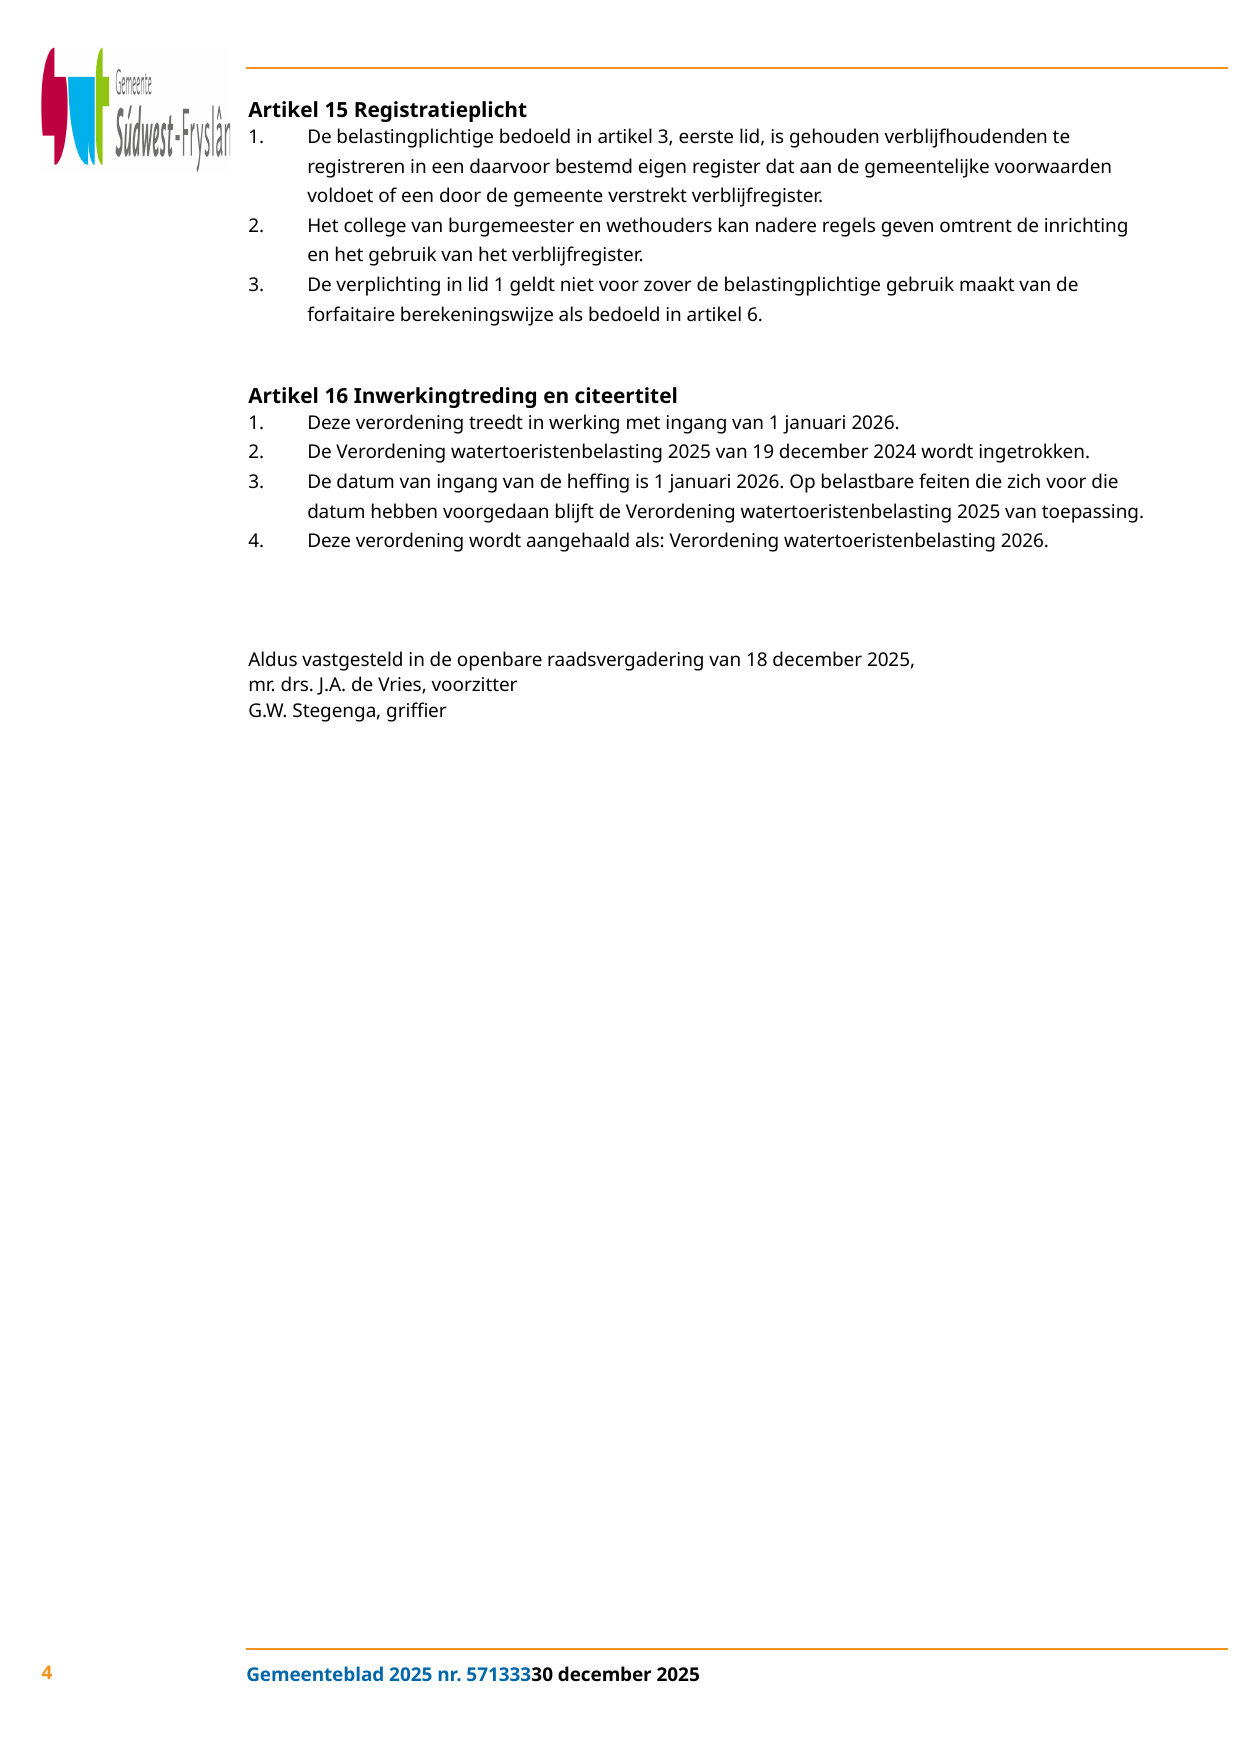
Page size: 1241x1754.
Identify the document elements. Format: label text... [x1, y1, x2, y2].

list Deze verordening treedt in werking met ingang van 1 januari 2026. [248, 409, 1152, 435]
text G.W. Stegenga, griffier [248, 697, 1152, 723]
list De belastingplichtige bedoeld in artikel 3, eerste lid, is gehouden verblijfhoudenden te registreren in een daarvoor bestemd eigen register dat aan de gemeentelijke voorwaarden voldoet of een door de gemeente verstrekt verblijfregister. [248, 123, 1152, 208]
list De datum van ingang van de heffing is 1 januari 2026. Op belastbare feiten die zich voor die datum hebben voorgedaan blijft de Verordening watertoeristenbelasting 2025 van toepassing. [248, 468, 1152, 524]
text Aldus vastgesteld in de openbare raadsvergadering van 18 december 2025, [248, 646, 1152, 672]
list De verplichting in lid 1 geldt niet voor zover de belastingplichtige gebruik maakt van de forfaitaire berekeningswijze als bedoeld in artikel 6. [248, 271, 1152, 326]
list De Verordening watertoeristenbelasting 2025 van 19 december 2024 wordt ingetrokken. [248, 439, 1152, 464]
text Artikel 15 Registratieplicht [248, 95, 1152, 123]
text mr. drs. J.A. de Vries, voorzitter [248, 672, 1152, 697]
picture [41, 47, 231, 172]
text Artikel 16 Inwerkingtreding en citeertitel [248, 381, 1152, 409]
list Deze verordening wordt aangehaald als: Verordening watertoeristenbelasting 2026. [248, 527, 1152, 553]
list Het college van burgemeester en wethouders kan nadere regels geven omtrent de inrichting en het gebruik van het verblijfregister. [248, 212, 1152, 267]
